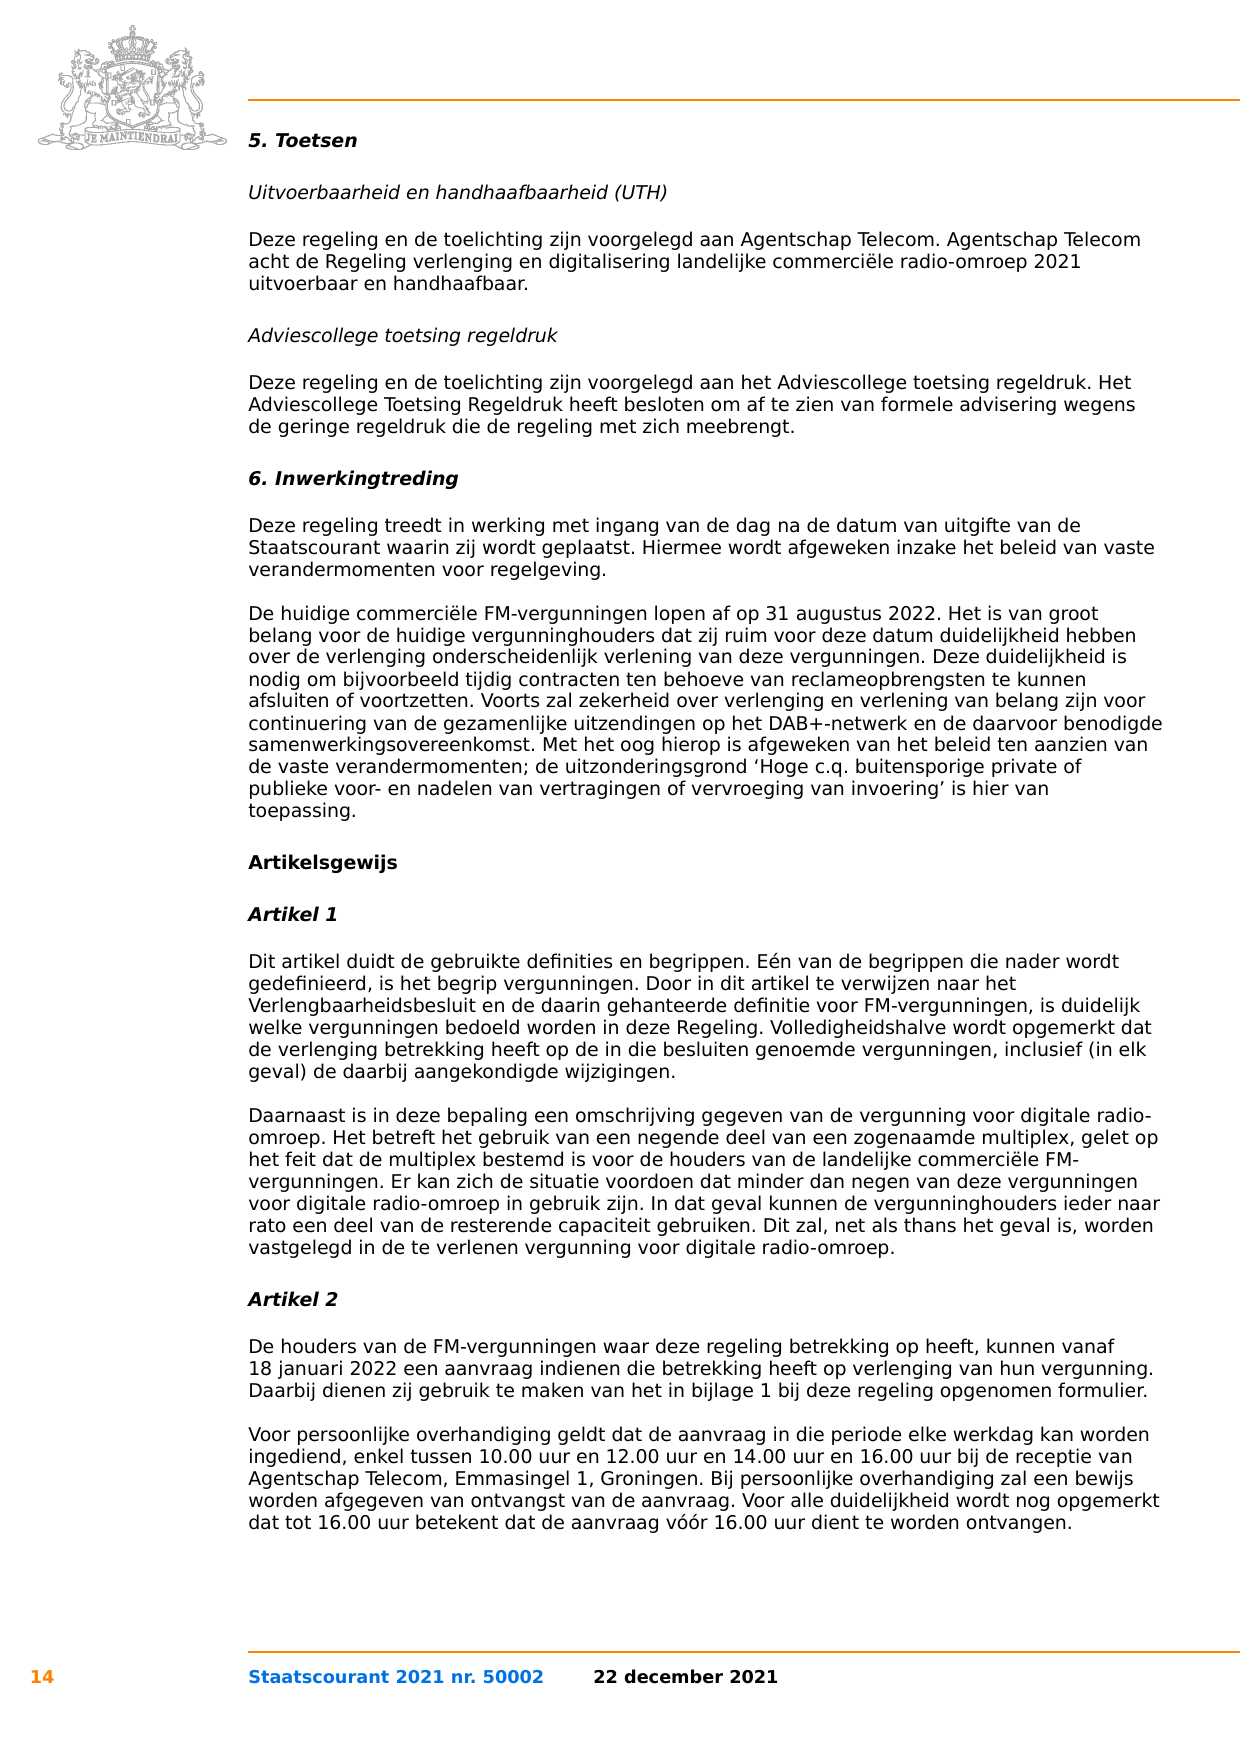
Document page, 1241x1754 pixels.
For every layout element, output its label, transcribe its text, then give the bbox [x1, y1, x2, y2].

subtitle Artikel 2 [248, 1289, 1163, 1311]
text Deze regeling en de toelichting zijn voorgelegd aan het Adviescollege toetsing regeldruk. Het Adviescollege Toetsing Regeldruk heeft besloten om af te zien van formele advisering wegens de geringe regeldruk die de regeling met zich meebrengt. [248, 372, 1163, 438]
text Voor persoonlijke overhandiging geldt dat de aanvraag in die periode elke werkdag kan worden ingediend, enkel tussen 10.00 uur en 12.00 uur en 14.00 uur en 16.00 uur bij de receptie van Agentschap Telecom, Emmasingel 1, Groningen. Bij persoonlijke overhandiging zal een bewijs worden afgegeven van ontvangst van de aanvraag. Voor alle duidelijkheid wordt nog opgemerkt dat tot 16.00 uur betekent dat de aanvraag vóór 16.00 uur dient te worden ontvangen. [248, 1424, 1163, 1533]
text Daarnaast is in deze bepaling een omschrijving gegeven van de vergunning voor digitale radio-omroep. Het betreft het gebruik van een negende deel van een zogenaamde multiplex, gelet op het feit dat de multiplex bestemd is voor de houders van de landelijke commerciële FM-vergunningen. Er kan zich de situatie voordoen dat minder dan negen van deze vergunningen voor digitale radio-omroep in gebruik zijn. In dat geval kunnen de vergunninghouders ieder naar rato een deel van de resterende capaciteit gebruiken. Dit zal, net als thans het geval is, worden vastgelegd in de te verlenen vergunning voor digitale radio-omroep. [248, 1105, 1163, 1259]
subtitle 6. Inwerkingtreding [248, 468, 1163, 490]
subtitle Uitvoerbaarheid en handhaafbaarheid (UTH) [248, 182, 1163, 204]
picture [38, 25, 227, 150]
subtitle Artikelsgewijs [248, 852, 1163, 874]
subtitle Adviescollege toetsing regeldruk [248, 325, 1163, 347]
text De houders van de FM-vergunningen waar deze regeling betrekking op heeft, kunnen vanaf 18 januari 2022 een aanvraag indienen die betrekking heeft op verlenging van hun vergunning. Daarbij dienen zij gebruik te maken van het in bijlage 1 bij deze regeling opgenomen formulier. [248, 1336, 1163, 1402]
subtitle Artikel 1 [248, 904, 1163, 926]
text Deze regeling treedt in werking met ingang van de dag na de datum van uitgifte van de Staatscourant waarin zij wordt geplaatst. Hiermee wordt afgeweken inzake het beleid van vaste verandermomenten voor regelgeving. [248, 515, 1163, 581]
subtitle 5. Toetsen [248, 130, 1163, 152]
text De huidige commerciële FM-vergunningen lopen af op 31 augustus 2022. Het is van groot belang voor de huidige vergunninghouders dat zij ruim voor deze datum duidelijkheid hebben over de verlenging onderscheidenlijk verlening van deze vergunningen. Deze duidelijkheid is nodig om bijvoorbeeld tijdig contracten ten behoeve van reclameopbrengsten te kunnen afsluiten of voortzetten. Voorts zal zekerheid over verlenging en verlening van belang zijn voor continuering van de gezamenlijke uitzendingen op het DAB+-netwerk en de daarvoor benodigde samenwerkingsovereenkomst. Met het oog hierop is afgeweken van het beleid ten aanzien van de vaste verandermomenten; de uitzonderingsgrond ‘Hoge c.q. buitensporige private of publieke voor- en nadelen van vertragingen of vervroeging van invoering’ is hier van toepassing. [248, 602, 1163, 822]
text Dit artikel duidt de gebruikte definities en begrippen. Eén van de begrippen die nader wordt gedefinieerd, is het begrip vergunningen. Door in dit artikel te verwijzen naar het Verlengbaarheidsbesluit en de daarin gehanteerde definitie voor FM-vergunningen, is duidelijk welke vergunningen bedoeld worden in deze Regeling. Volledigheidshalve wordt opgemerkt dat de verlenging betrekking heeft op de in die besluiten genoemde vergunningen, inclusief (in elk geval) de daarbij aangekondigde wijzigingen. [248, 951, 1163, 1083]
text Deze regeling en de toelichting zijn voorgelegd aan Agentschap Telecom. Agentschap Telecom acht de Regeling verlenging en digitalisering landelijke commerciële radio-omroep 2021 uitvoerbaar en handhaafbaar. [248, 229, 1163, 295]
